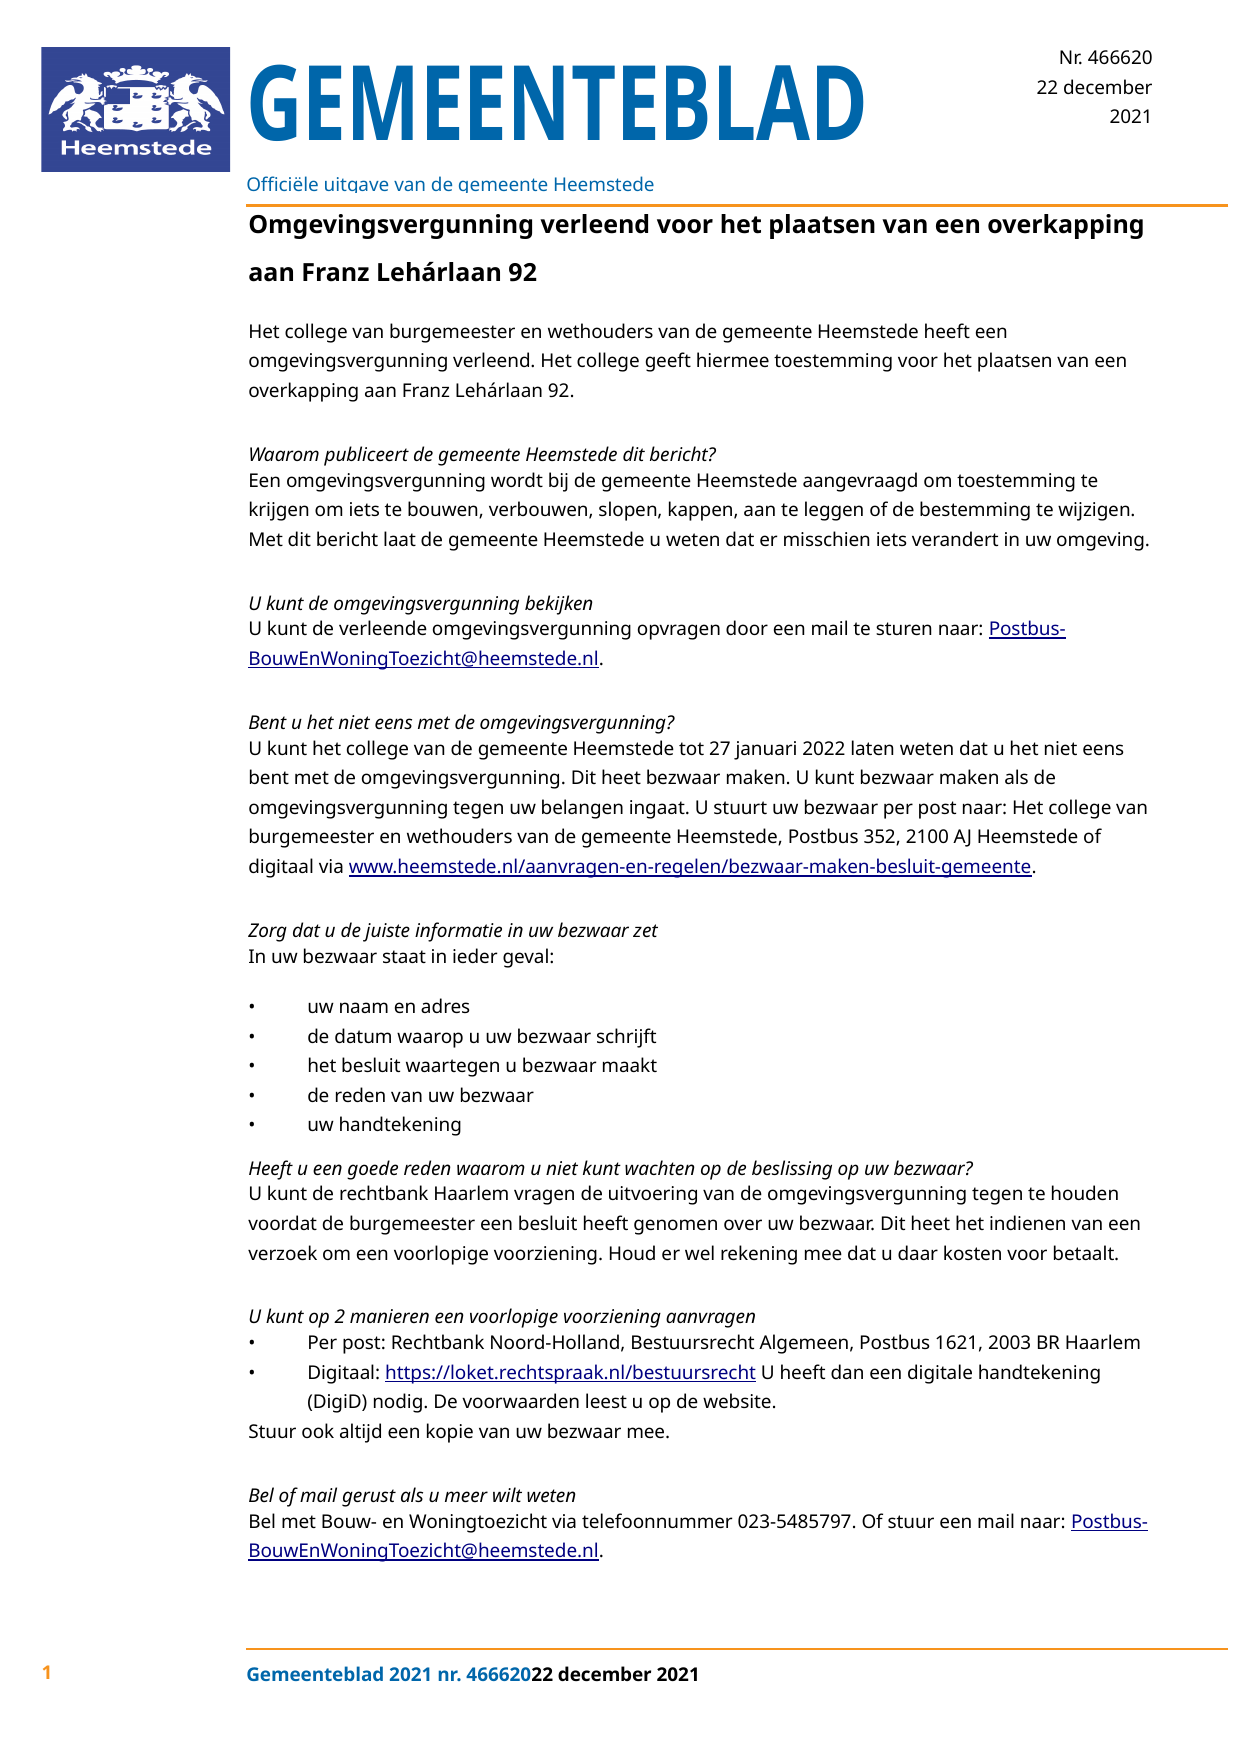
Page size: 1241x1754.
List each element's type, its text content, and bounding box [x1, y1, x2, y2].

text Een omgevingsvergunning wordt bij de gemeente Heemstede aangevraagd om toestemming te krijgen om iets te bouwen, verbouwen, slopen, kappen, aan te leggen of de bestemming te wijzigen. Met dit bericht laat de gemeente Heemstede u weten dat er misschien iets verandert in uw omgeving. [248, 467, 1152, 552]
list Digitaal: https://loket.rechtspraak.nl/bestuursrecht U heeft dan een digitale handtekening (DigiD) nodig. De voorwaarden leest u op de website. [248, 1359, 1152, 1414]
text Het college van burgemeester en wethouders van de gemeente Heemstede heeft een omgevingsvergunning verleend. Het college geeft hiermee toestemming voor het plaatsen van een overkapping aan Franz Lehárlaan 92. [248, 318, 1152, 403]
list het besluit waartegen u bezwaar maakt [248, 1052, 1152, 1078]
text Bel of mail gerust als u meer wilt weten [248, 1482, 1152, 1508]
text Waarom publiceert de gemeente Heemstede dit bericht? [248, 441, 1152, 467]
picture [41, 47, 231, 172]
list de reden van uw bezwaar [248, 1082, 1152, 1108]
text U kunt op 2 manieren een voorlopige voorziening aanvragen [248, 1304, 1152, 1329]
list uw handtekening [248, 1112, 1152, 1137]
text Stuur ook altijd een kopie van uw bezwaar mee. [248, 1418, 1152, 1444]
text U kunt de omgevingsvergunning bekijken [248, 590, 1152, 616]
text U kunt de verleende omgevingsvergunning opvragen door een mail te sturen naar: Postbus-BouwEnWoningToezicht@heemstede.nl. [248, 616, 1152, 671]
list de datum waarop u uw bezwaar schrijft [248, 1023, 1152, 1049]
text U kunt de rechtbank Haarlem vragen de uitvoering van de omgevingsvergunning tegen te houden voordat de burgemeester een besluit heeft genomen over uw bezwaar. Dit heet het indienen van een verzoek om een voorlopige voorziening. Houd er wel rekening mee dat u daar kosten voor betaalt. [248, 1181, 1152, 1265]
text Zorg dat u de juiste informatie in uw bezwaar zet [248, 917, 1152, 943]
text Bel met Bouw- en Woningtoezicht via telefoonnummer 023-5485797. Of stuur een mail naar: Postbus-BouwEnWoningToezicht@heemstede.nl. [248, 1508, 1152, 1563]
text Bent u het niet eens met de omgevingsvergunning? [248, 709, 1152, 735]
text U kunt het college van de gemeente Heemstede tot 27 januari 2022 laten weten dat u het niet eens bent met de omgevingsvergunning. Dit heet bezwaar maken. U kunt bezwaar maken als de omgevingsvergunning tegen uw belangen ingaat. U stuurt uw bezwaar per post naar: Het college van burgemeester en wethouders van de gemeente Heemstede, Postbus 352, 2100 AJ Heemstede of digitaal via www.heemstede.nl/aanvragen-en-regelen/bezwaar-maken-besluit-gemeente. [248, 735, 1152, 879]
text Omgevingsvergunning verleend voor het plaatsen van een overkapping aan Franz Lehárlaan 92 [248, 207, 1152, 288]
text Heeft u een goede reden waarom u niet kunt wachten op de beslissing op uw bezwaar? [248, 1155, 1152, 1181]
list uw naam en adres [248, 993, 1152, 1019]
list Per post: Rechtbank Noord-Holland, Bestuursrecht Algemeen, Postbus 1621, 2003 BR Haarlem [248, 1329, 1152, 1355]
text In uw bezwaar staat in ieder geval: [248, 943, 1152, 969]
